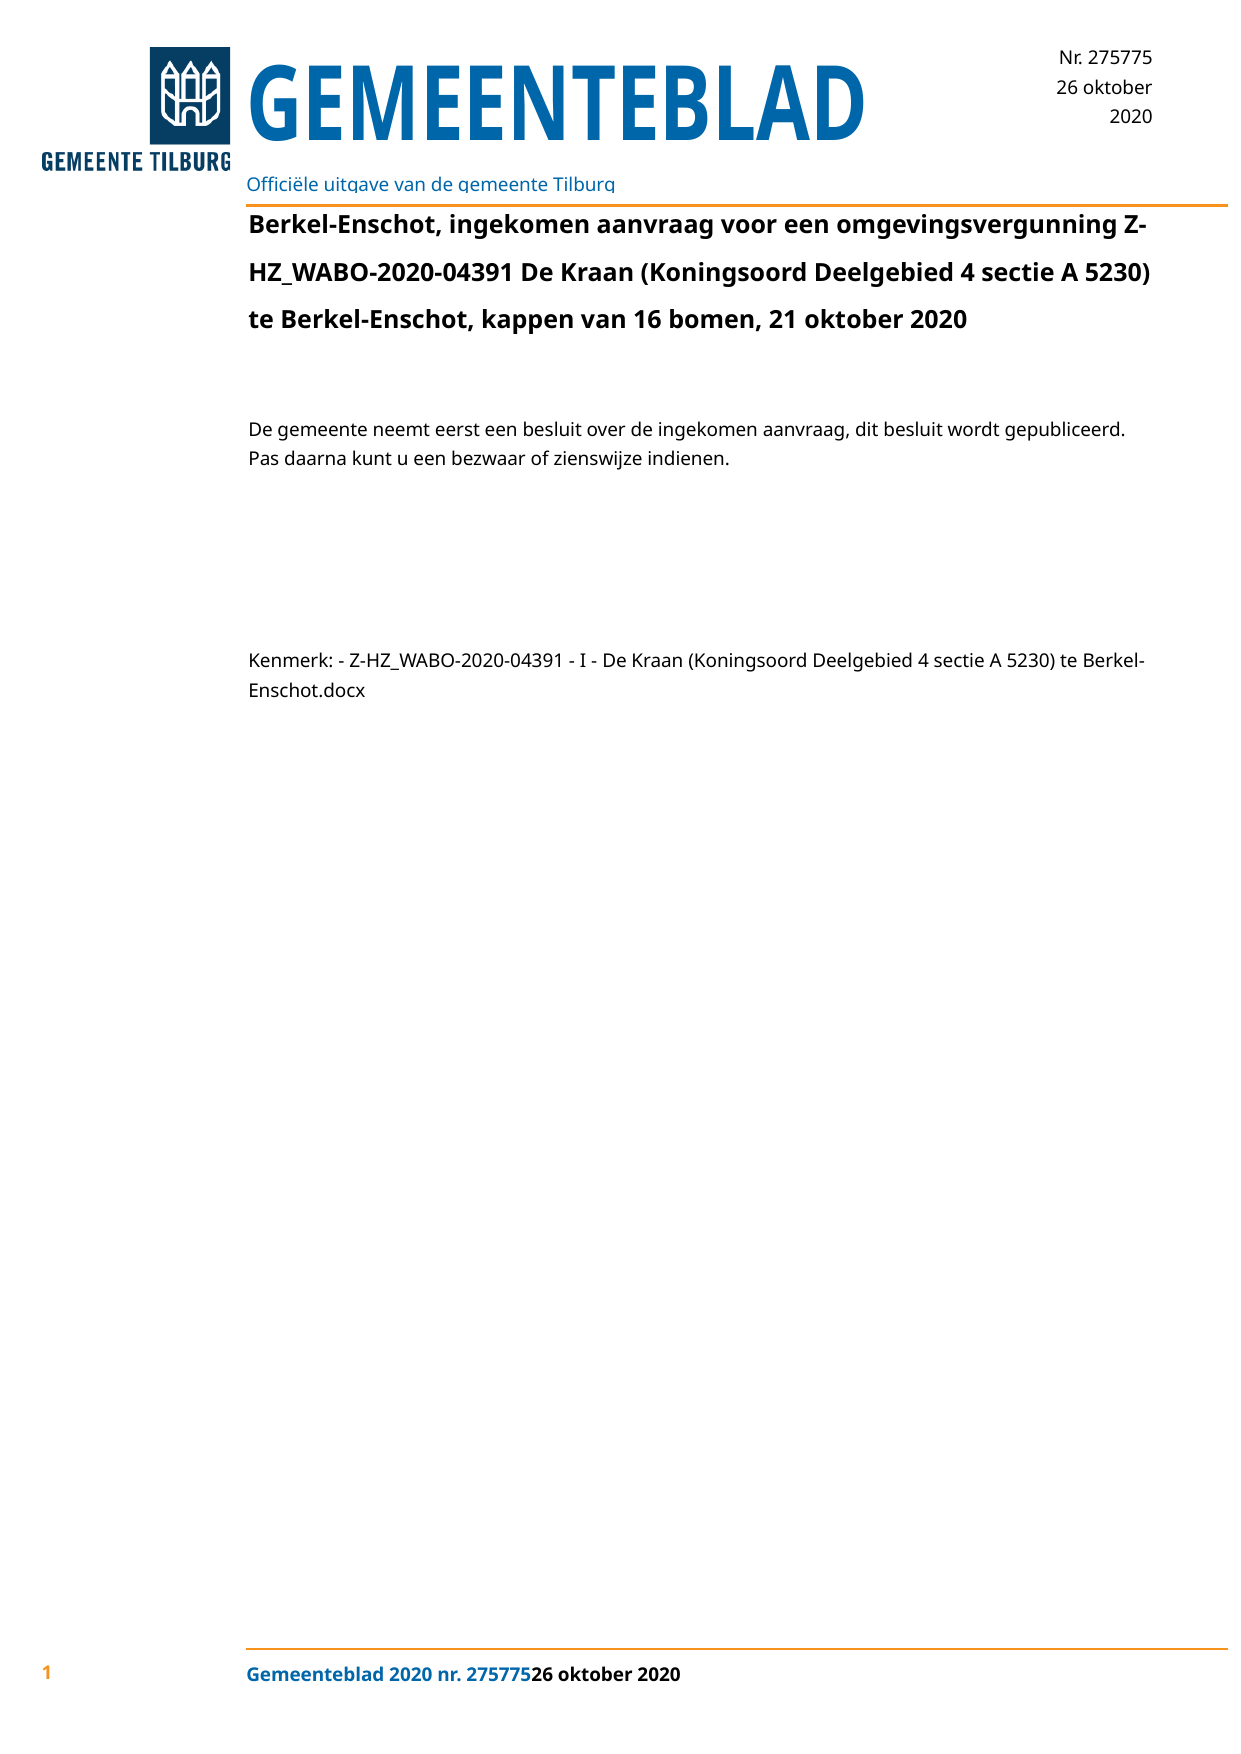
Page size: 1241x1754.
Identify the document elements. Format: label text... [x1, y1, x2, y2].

text Kenmerk: - Z-HZ_WABO-2020-04391 - I - De Kraan (Koningsoord Deelgebied 4 sectie A 5230) te Berkel-Enschot.docx [248, 647, 1152, 702]
picture [41, 47, 231, 172]
text Berkel-Enschot, ingekomen aanvraag voor een omgevingsvergunning Z-HZ_WABO-2020-04391 De Kraan (Koningsoord Deelgebied 4 sectie A 5230) te Berkel-Enschot, kappen van 16 bomen, 21 oktober 2020 [248, 207, 1152, 336]
text De gemeente neemt eerst een besluit over de ingekomen aanvraag, dit besluit wordt gepubliceerd. Pas daarna kunt u een bezwaar of zienswijze indienen. [248, 416, 1152, 471]
